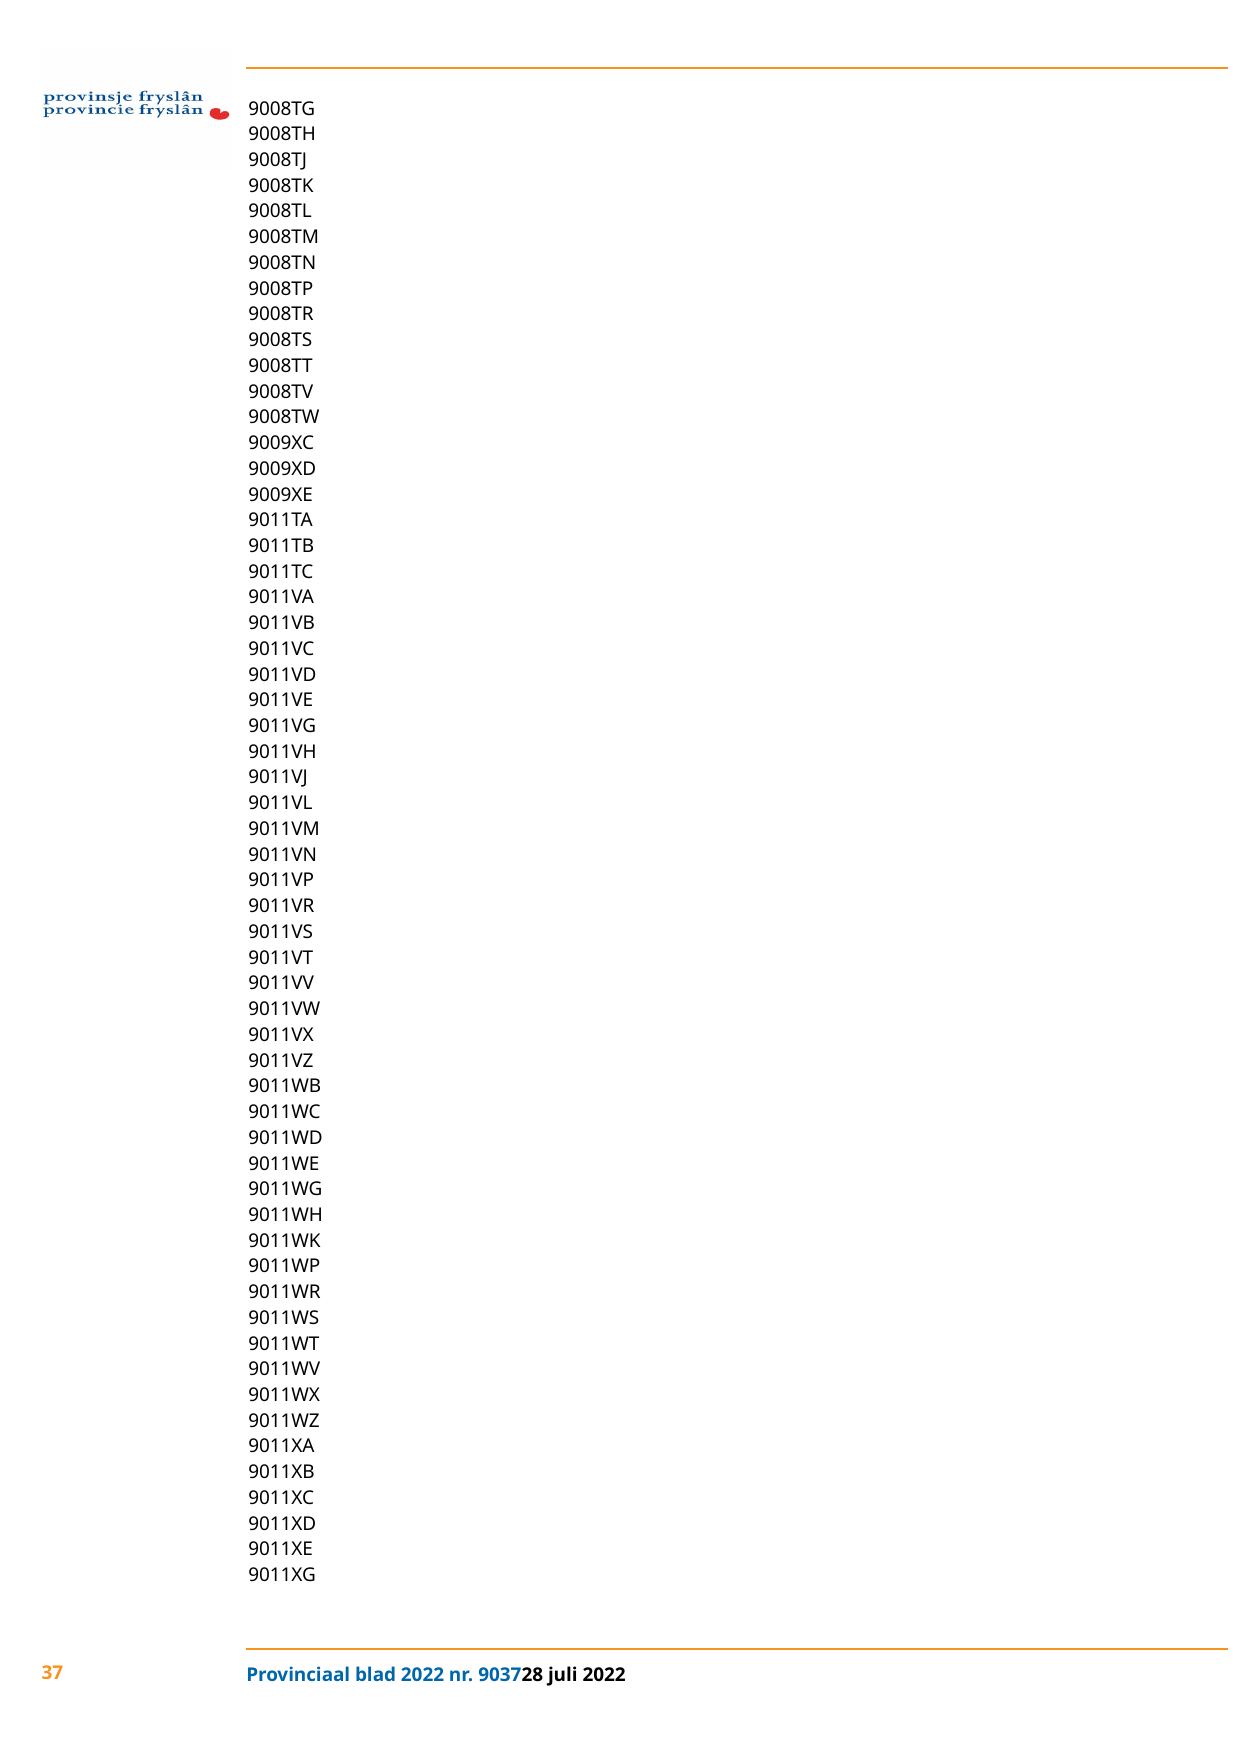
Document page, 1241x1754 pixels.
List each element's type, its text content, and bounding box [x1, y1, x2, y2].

table_cell 9011VG [248, 712, 1152, 738]
table_cell 9008TV [248, 378, 1152, 403]
table_cell 9011WB [248, 1073, 1152, 1098]
table_cell 9011WK [248, 1227, 1152, 1253]
table_cell 9011WX [248, 1381, 1152, 1407]
table_cell 9008TL [248, 198, 1152, 223]
table_cell 9011VR [248, 893, 1152, 918]
table_cell 9011WH [248, 1201, 1152, 1227]
table_cell 9011WE [248, 1150, 1152, 1175]
table_cell 9011VN [248, 841, 1152, 867]
table_cell 9011VT [248, 944, 1152, 969]
table_cell 9008TG [248, 95, 1152, 121]
table_cell 9011XG [248, 1561, 1152, 1587]
table_cell 9008TT [248, 352, 1152, 378]
table_cell 9011VC [248, 635, 1152, 661]
table_cell 9008TM [248, 224, 1152, 249]
table_cell 9009XD [248, 455, 1152, 481]
table_cell 9008TR [248, 301, 1152, 326]
table_cell 9011WC [248, 1098, 1152, 1124]
table_cell 9011VM [248, 815, 1152, 841]
table_cell 9011TC [248, 558, 1152, 584]
table_cell 9011WD [248, 1124, 1152, 1150]
table_cell 9011WT [248, 1330, 1152, 1356]
table_cell 9011TB [248, 532, 1152, 558]
table_cell 9008TW [248, 404, 1152, 429]
table_cell 9011VA [248, 584, 1152, 609]
table_cell 9011TA [248, 506, 1152, 532]
table_cell 9008TK [248, 172, 1152, 198]
table_cell 9011XB [248, 1459, 1152, 1484]
table_cell 9011VD [248, 661, 1152, 687]
table_cell 9011VL [248, 790, 1152, 815]
table_cell 9011VH [248, 738, 1152, 764]
table_cell 9011VB [248, 609, 1152, 635]
table_cell 9011XA [248, 1433, 1152, 1458]
table_cell 9011WV [248, 1356, 1152, 1381]
table_cell 9011WS [248, 1304, 1152, 1330]
table_cell 9009XC [248, 429, 1152, 455]
table_cell 9009XE [248, 481, 1152, 506]
table_cell 9011XD [248, 1510, 1152, 1536]
table_cell 9011WR [248, 1278, 1152, 1304]
table_cell 9011WG [248, 1175, 1152, 1201]
table_cell 9011WP [248, 1253, 1152, 1278]
table_cell 9011VX [248, 1021, 1152, 1047]
table_cell 9011VJ [248, 764, 1152, 789]
table_cell 9011VS [248, 918, 1152, 944]
table_cell 9008TN [248, 249, 1152, 275]
table_cell 9011VZ [248, 1047, 1152, 1072]
table_cell 9011VV [248, 970, 1152, 995]
table_cell 9008TS [248, 326, 1152, 352]
table_cell 9011VW [248, 995, 1152, 1021]
table_cell 9011VP [248, 867, 1152, 892]
picture [41, 47, 231, 172]
table_cell 9011XC [248, 1484, 1152, 1510]
table_cell 9011WZ [248, 1407, 1152, 1433]
table_cell 9008TP [248, 275, 1152, 301]
table_cell 9011VE [248, 687, 1152, 712]
table_cell 9008TJ [248, 146, 1152, 172]
table_cell 9008TH [248, 121, 1152, 146]
table_cell 9011XE [248, 1536, 1152, 1561]
